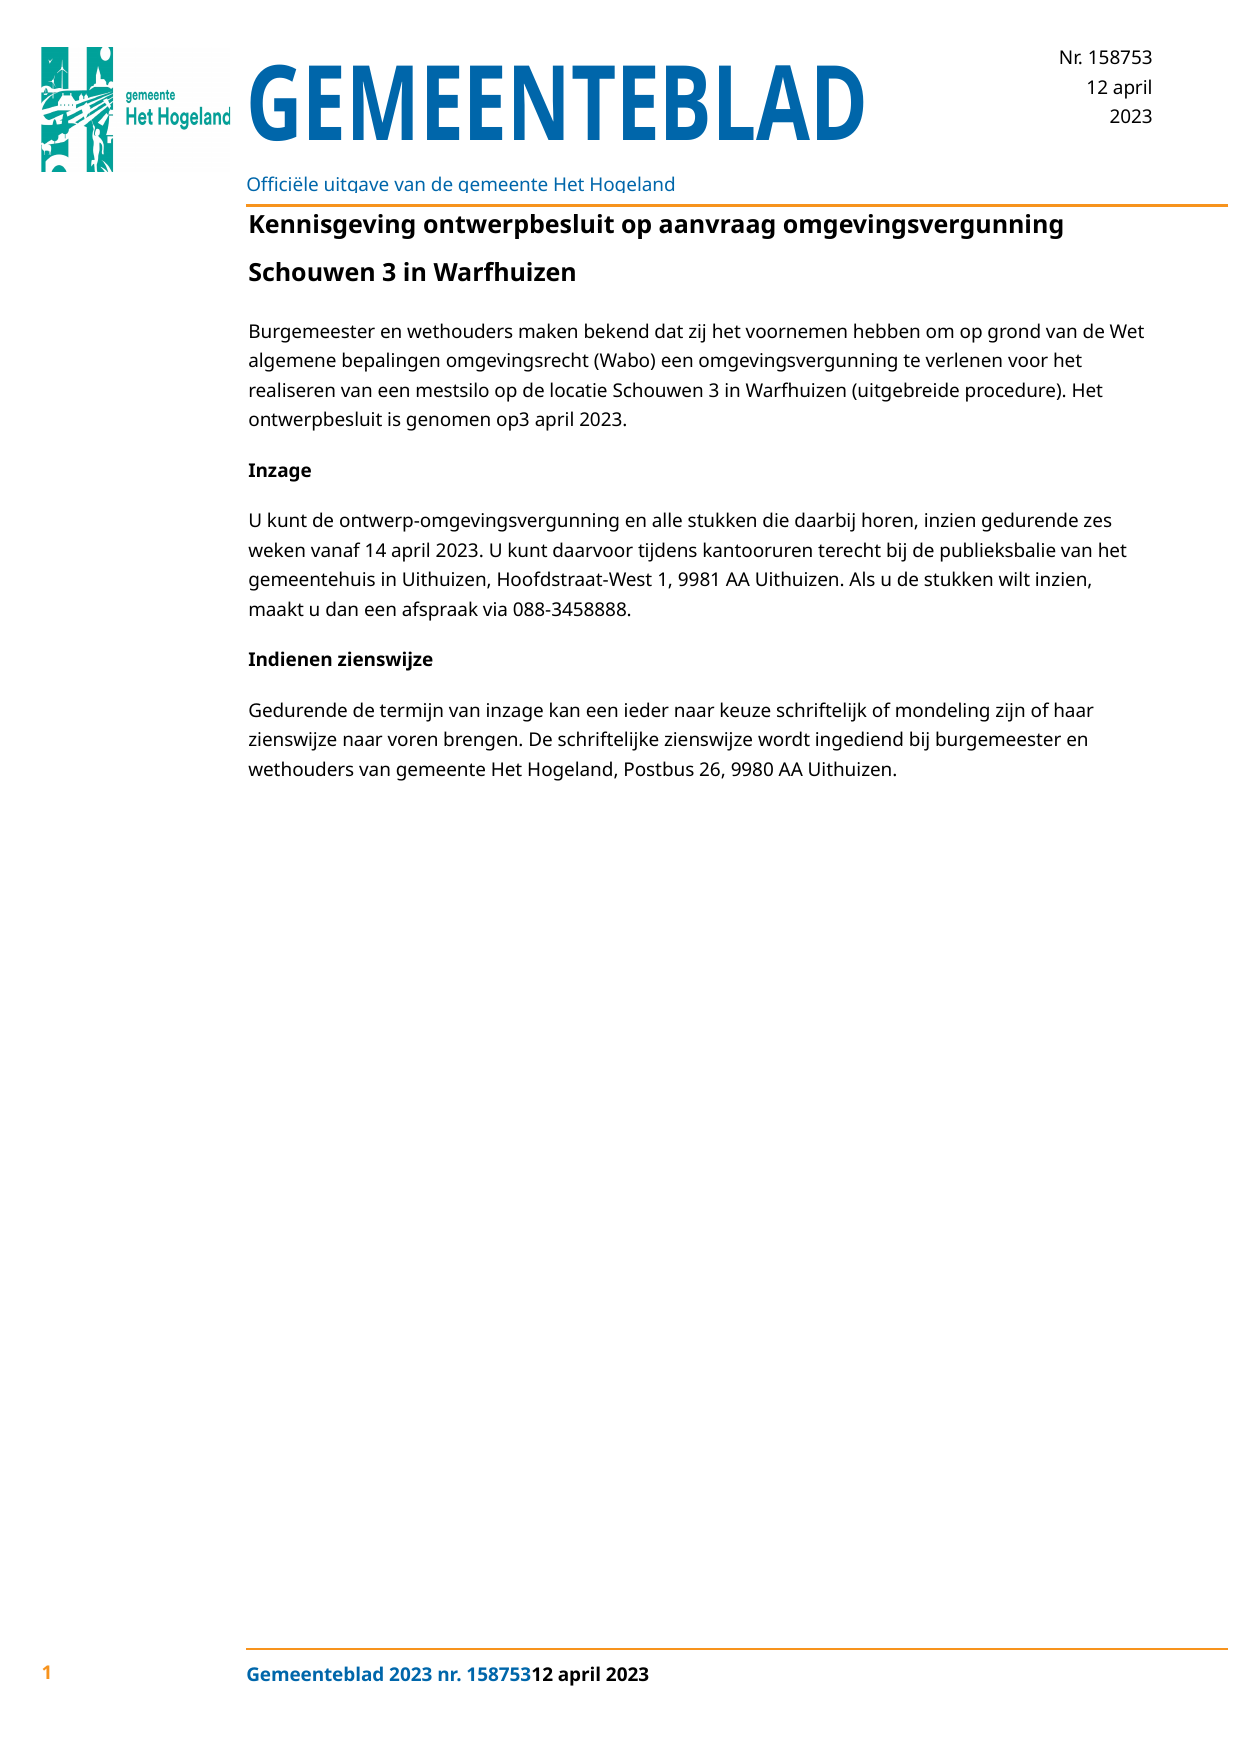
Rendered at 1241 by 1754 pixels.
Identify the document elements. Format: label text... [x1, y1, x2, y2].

picture [41, 47, 231, 172]
text Burgemeester en wethouders maken bekend dat zij het voornemen hebben om op grond van de Wet algemene bepalingen omgevingsrecht (Wabo) een omgevingsvergunning te verlenen voor het realiseren van een mestsilo op de locatie Schouwen 3 in Warfhuizen (uitgebreide procedure). Het ontwerpbesluit is genomen op3 april 2023. [248, 318, 1152, 432]
text Indienen zienswijze [248, 647, 1152, 672]
text Gedurende de termijn van inzage kan een ieder naar keuze schriftelijk of mondeling zijn of haar zienswijze naar voren brengen. De schriftelijke zienswijze wordt ingediend bij burgemeester en wethouders van gemeente Het Hogeland, Postbus 26, 9980 AA Uithuizen. [248, 697, 1152, 782]
text Inzage [248, 457, 1152, 483]
text Kennisgeving ontwerpbesluit op aanvraag omgevingsvergunning Schouwen 3 in Warfhuizen [248, 207, 1152, 288]
text U kunt de ontwerp-omgevingsvergunning en alle stukken die daarbij horen, inzien gedurende zes weken vanaf 14 april 2023. U kunt daarvoor tijdens kantooruren terecht bij de publieksbalie van het gemeentehuis in Uithuizen, Hoofdstraat-West 1, 9981 AA Uithuizen. Als u de stukken wilt inzien, maakt u dan een afspraak via 088-3458888. [248, 507, 1152, 622]
